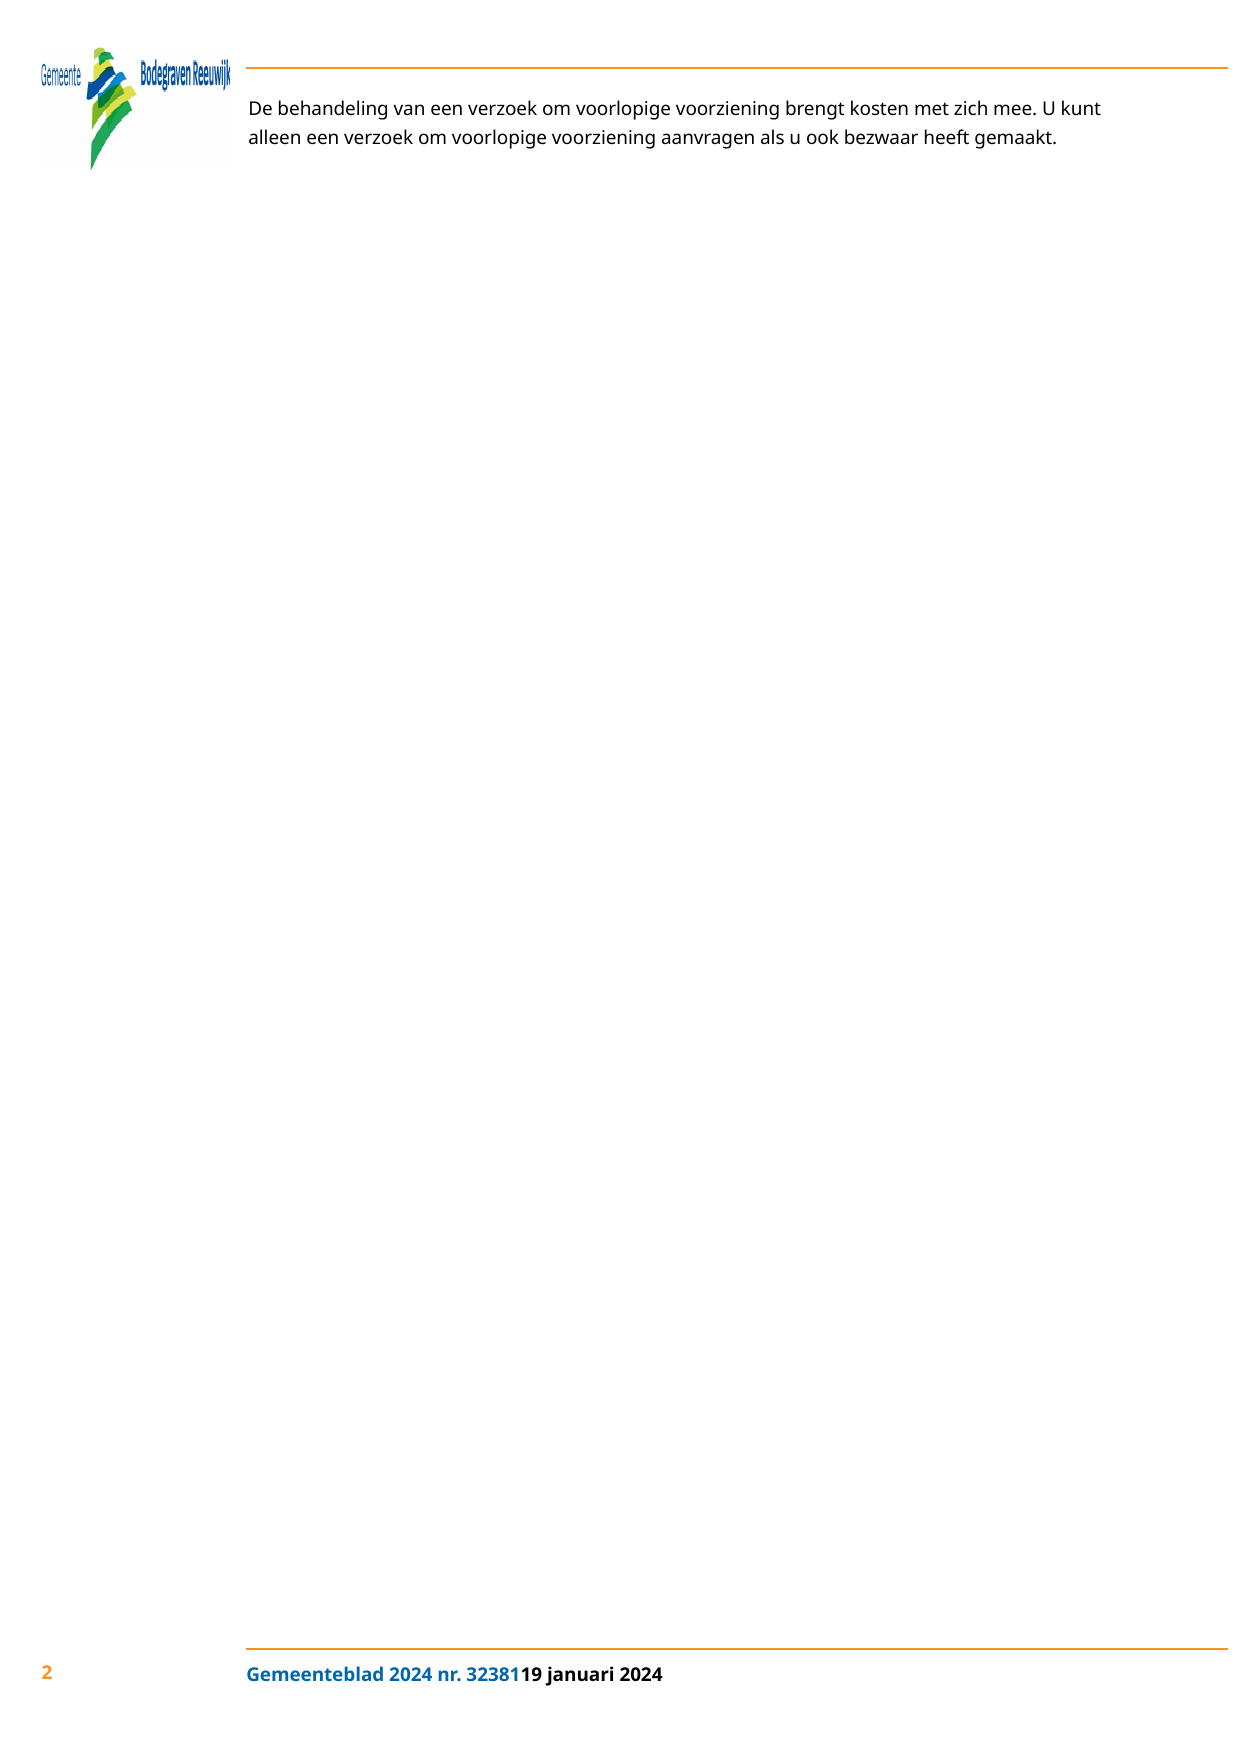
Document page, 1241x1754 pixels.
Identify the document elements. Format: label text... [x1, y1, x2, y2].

text De behandeling van een verzoek om voorlopige voorziening brengt kosten met zich mee. U kunt alleen een verzoek om voorlopige voorziening aanvragen als u ook bezwaar heeft gemaakt. [248, 95, 1152, 150]
picture [41, 47, 231, 172]
